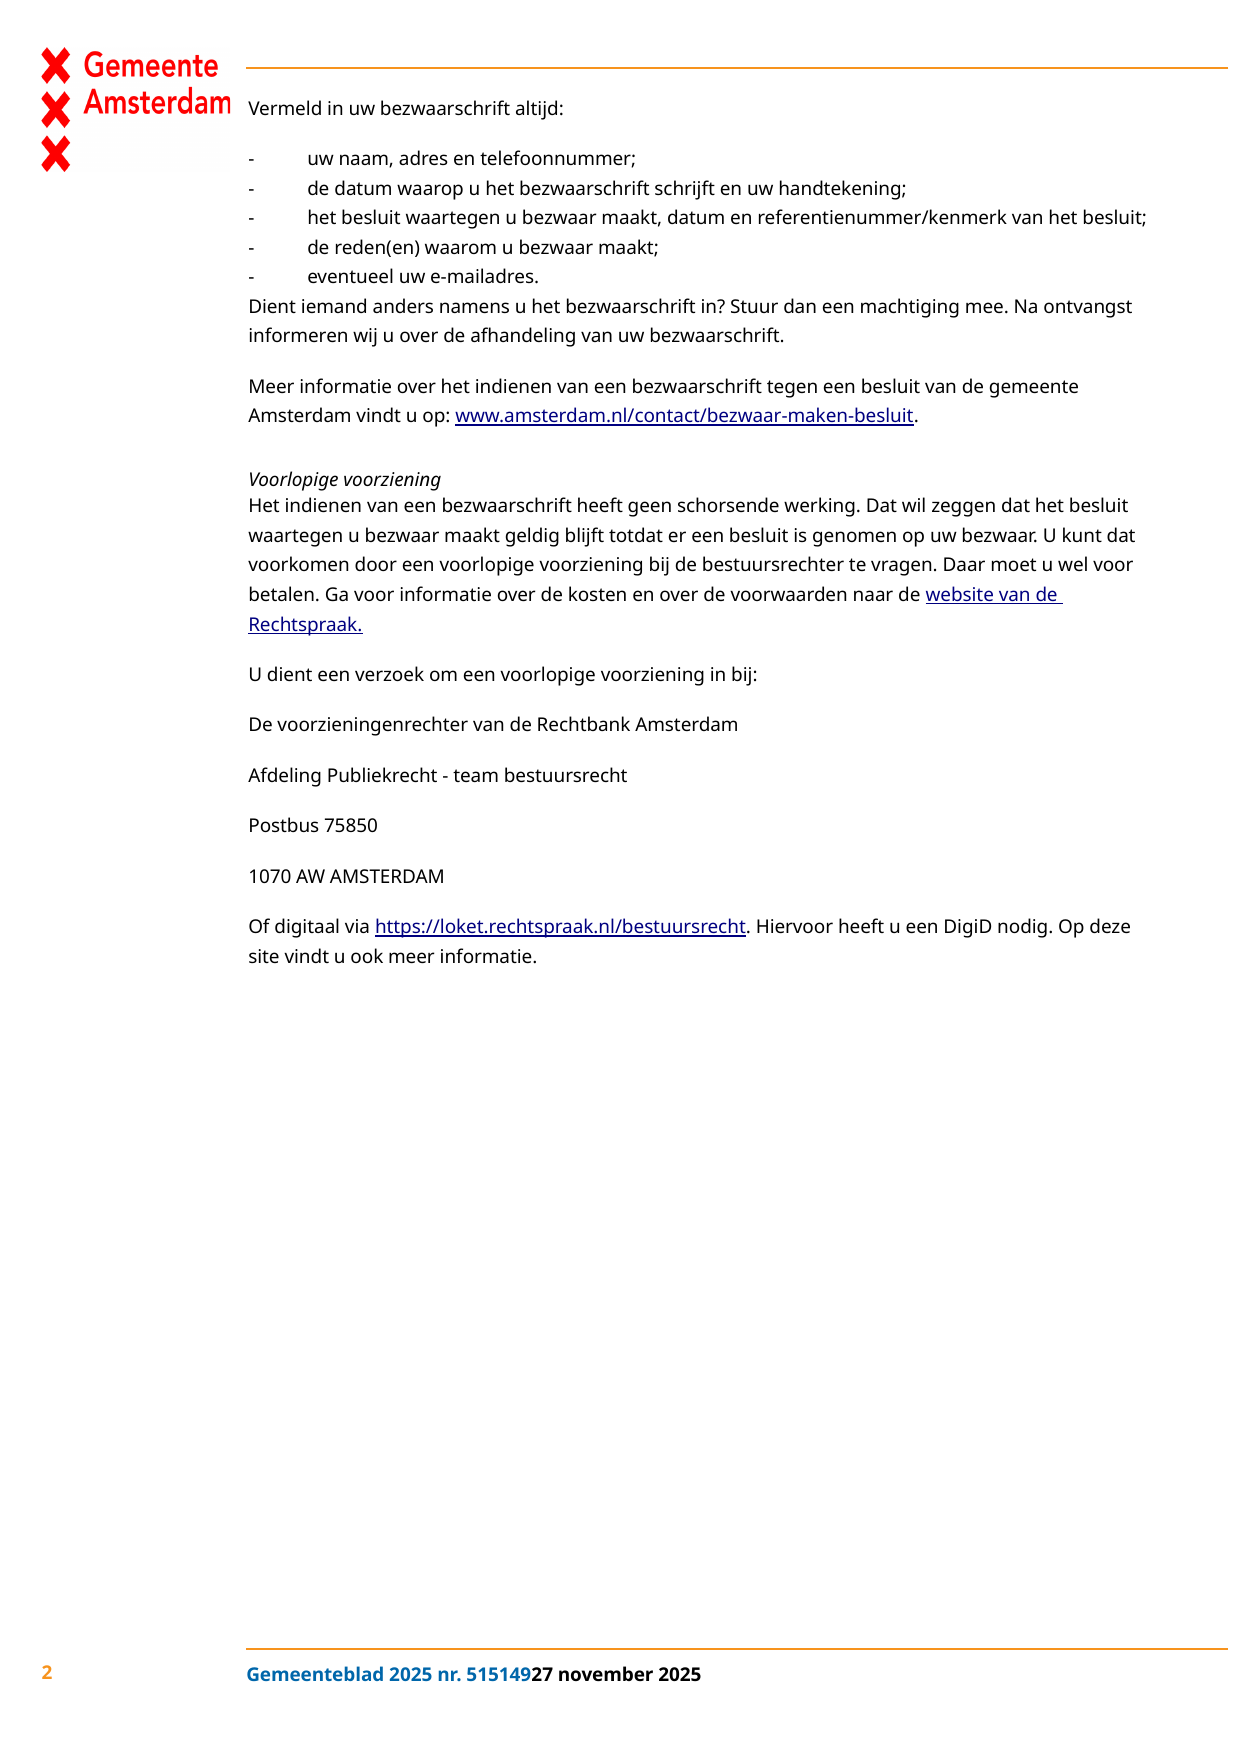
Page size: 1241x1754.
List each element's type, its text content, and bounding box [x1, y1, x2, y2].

text Meer informatie over het indienen van een bezwaarschrift tegen een besluit van de gemeente Amsterdam vindt u op: www.amsterdam.nl/contact/bezwaar-maken-besluit. [248, 373, 1152, 428]
list de datum waarop u het bezwaarschrift schrijft en uw handtekening; [248, 175, 1152, 201]
text U dient een verzoek om een voorlopige voorziening in bij: [248, 661, 1152, 687]
list de reden(en) waarom u bezwaar maakt; [248, 234, 1152, 260]
text 1070 AW AMSTERDAM [248, 863, 1152, 888]
text Het indienen van een bezwaarschrift heeft geen schorsende werking. Dat wil zeggen dat het besluit waartegen u bezwaar maakt geldig blijft totdat er een besluit is genomen op uw bezwaar. U kunt dat voorkomen door een voorlopige voorziening bij de bestuursrechter te vragen. Daar moet u wel voor betalen. Ga voor informatie over de kosten en over de voorwaarden naar de website van de Rechtspraak. [248, 492, 1152, 636]
list het besluit waartegen u bezwaar maakt, datum en referentienummer/kenmerk van het besluit; [248, 204, 1152, 230]
text Postbus 75850 [248, 812, 1152, 838]
list eventueel uw e-mailadres. [248, 263, 1152, 289]
text De voorzieningenrechter van de Rechtbank Amsterdam [248, 712, 1152, 737]
list uw naam, adres en telefoonnummer; [248, 145, 1152, 171]
picture [41, 47, 231, 172]
text Vermeld in uw bezwaarschrift altijd: [248, 95, 1152, 121]
text Afdeling Publiekrecht - team bestuursrecht [248, 762, 1152, 788]
text Dient iemand anders namens u het bezwaarschrift in? Stuur dan een machtiging mee. Na ontvangst informeren wij u over de afhandeling van uw bezwaarschrift. [248, 293, 1152, 348]
text Voorlopige voorziening [248, 467, 1152, 492]
text Of digitaal via https://loket.rechtspraak.nl/bestuursrecht. Hiervoor heeft u een DigiD nodig. Op deze site vindt u ook meer informatie. [248, 913, 1152, 968]
